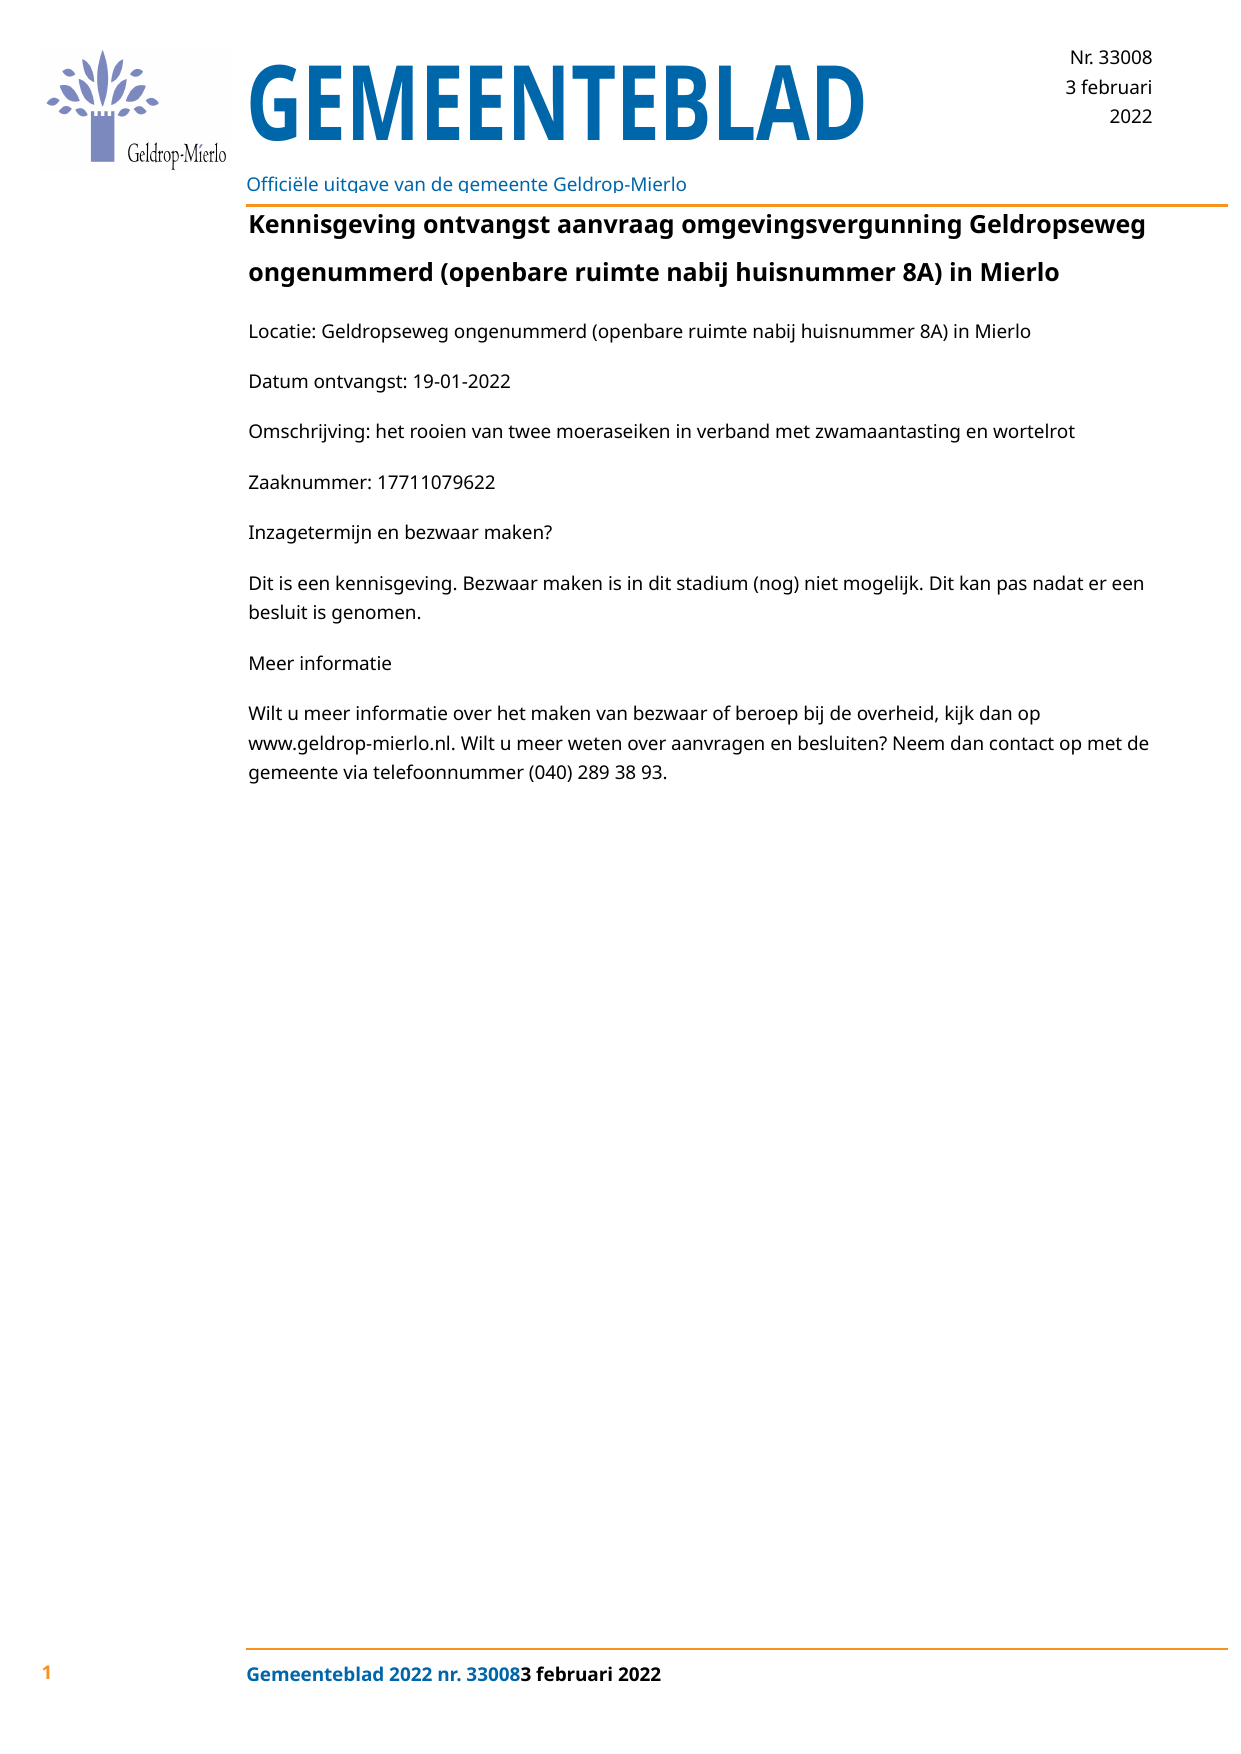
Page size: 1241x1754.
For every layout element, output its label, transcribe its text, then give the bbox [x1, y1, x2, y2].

text Datum ontvangst: 19-01-2022 [248, 368, 1152, 394]
text Wilt u meer informatie over het maken van bezwaar of beroep bij de overheid, kijk dan op www.geldrop-mierlo.nl. Wilt u meer weten over aanvragen en besluiten? Neem dan contact op met de gemeente via telefoonnummer (040) 289 38 93. [248, 700, 1152, 785]
text Meer informatie [248, 650, 1152, 676]
text Inzagetermijn en bezwaar maken? [248, 519, 1152, 545]
text Zaaknummer: 17711079622 [248, 469, 1152, 495]
text Dit is een kennisgeving. Bezwaar maken is in dit stadium (nog) niet mogelijk. Dit kan pas nadat er een besluit is genomen. [248, 570, 1152, 625]
text Kennisgeving ontvangst aanvraag omgevingsvergunning Geldropseweg ongenummerd (openbare ruimte nabij huisnummer 8A) in Mierlo [248, 207, 1152, 288]
picture [41, 47, 231, 172]
text Locatie: Geldropseweg ongenummerd (openbare ruimte nabij huisnummer 8A) in Mierlo [248, 318, 1152, 344]
text Omschrijving: het rooien van twee moeraseiken in verband met zwamaantasting en wortelrot [248, 419, 1152, 444]
